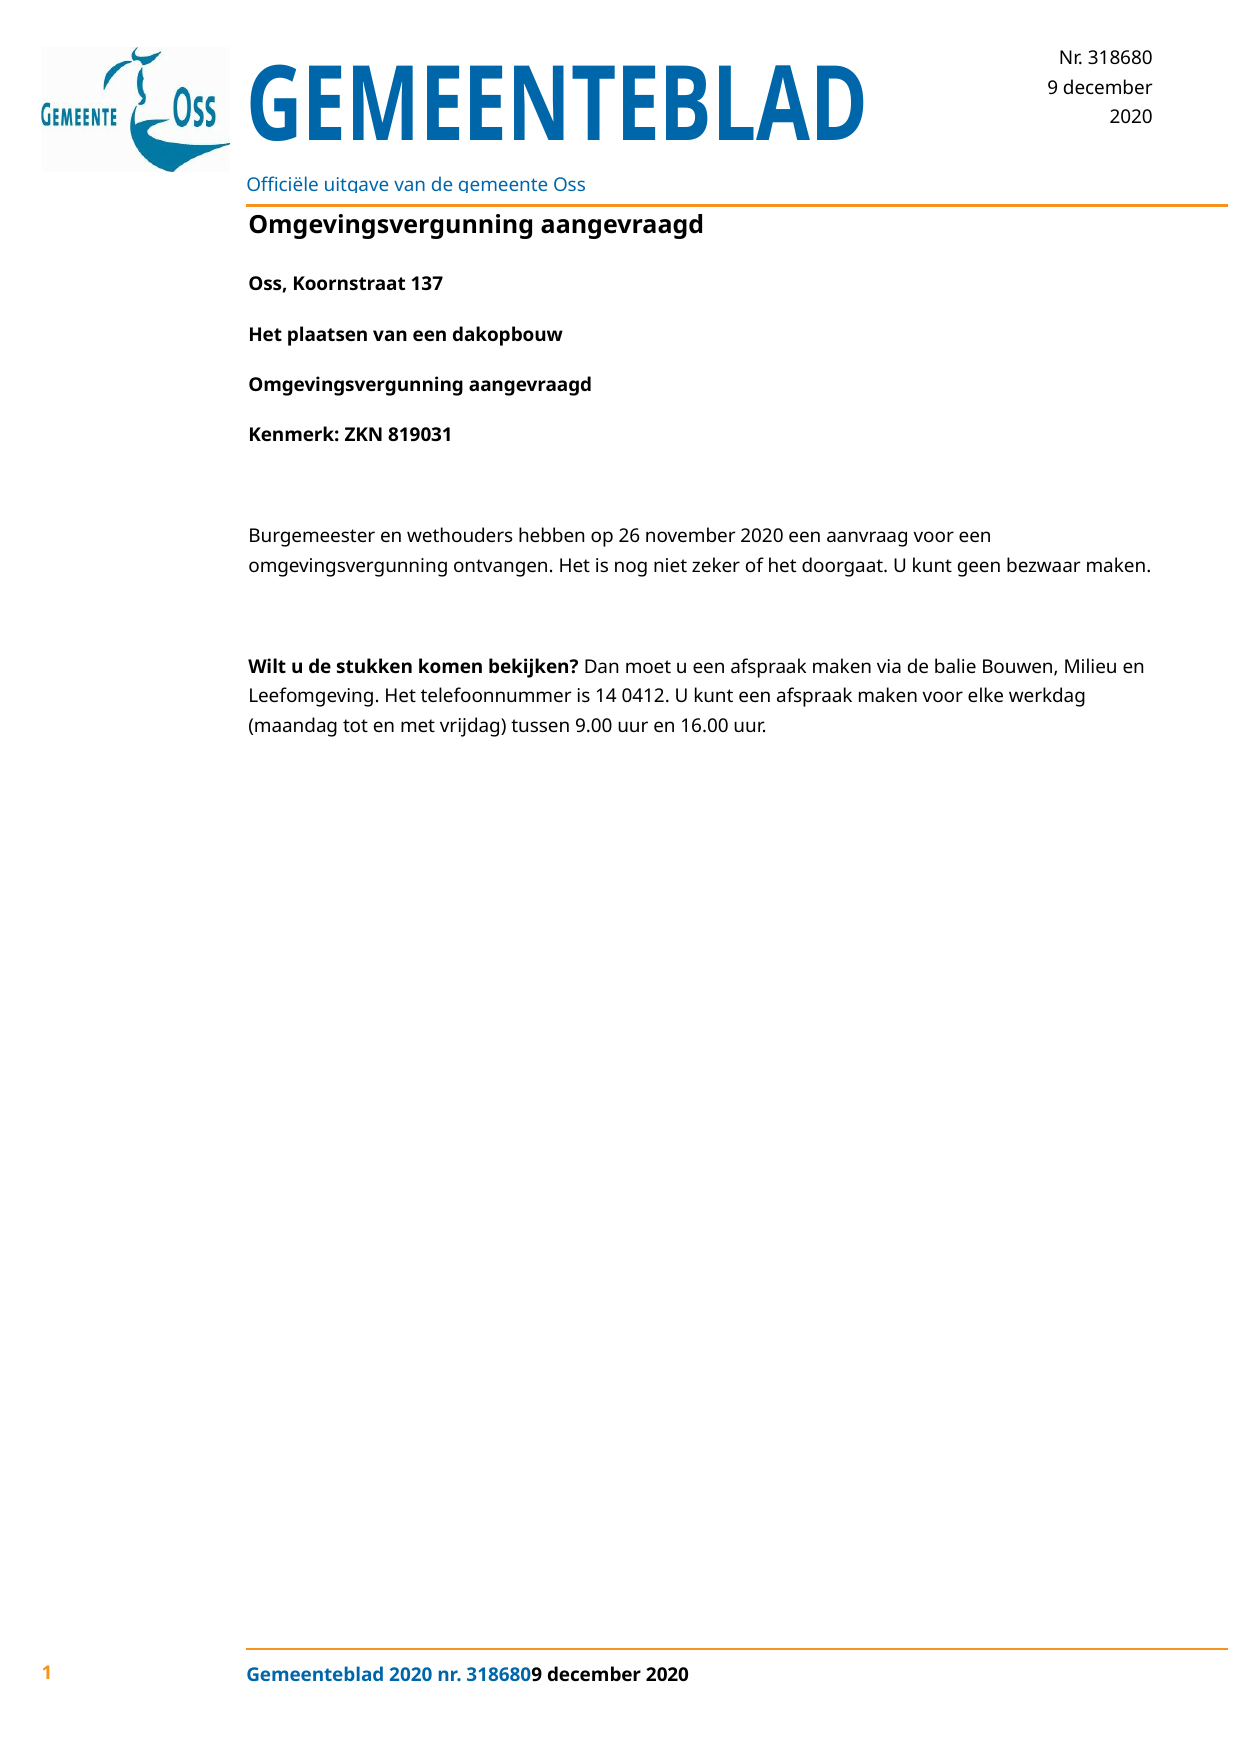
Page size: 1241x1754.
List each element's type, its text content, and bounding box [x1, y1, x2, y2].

text Omgevingsvergunning aangevraagd [248, 207, 1152, 241]
picture [41, 47, 231, 172]
text Wilt u de stukken komen bekijken? Dan moet u een afspraak maken via de balie Bouwen, Milieu en Leefomgeving. Het telefoonnummer is 14 0412. U kunt een afspraak maken voor elke werkdag (maandag tot en met vrijdag) tussen 9.00 uur en 16.00 uur. [248, 653, 1152, 738]
text Het plaatsen van een dakopbouw [248, 321, 1152, 346]
text Omgevingsvergunning aangevraagd [248, 371, 1152, 397]
text Oss, Koornstraat 137 [248, 270, 1152, 296]
text Burgemeester en wethouders hebben op 26 november 2020 een aanvraag voor een omgevingsvergunning ontvangen. Het is nog niet zeker of het doorgaat. U kunt geen bezwaar maken. [248, 522, 1152, 578]
text Kenmerk: ZKN 819031 [248, 422, 1152, 447]
